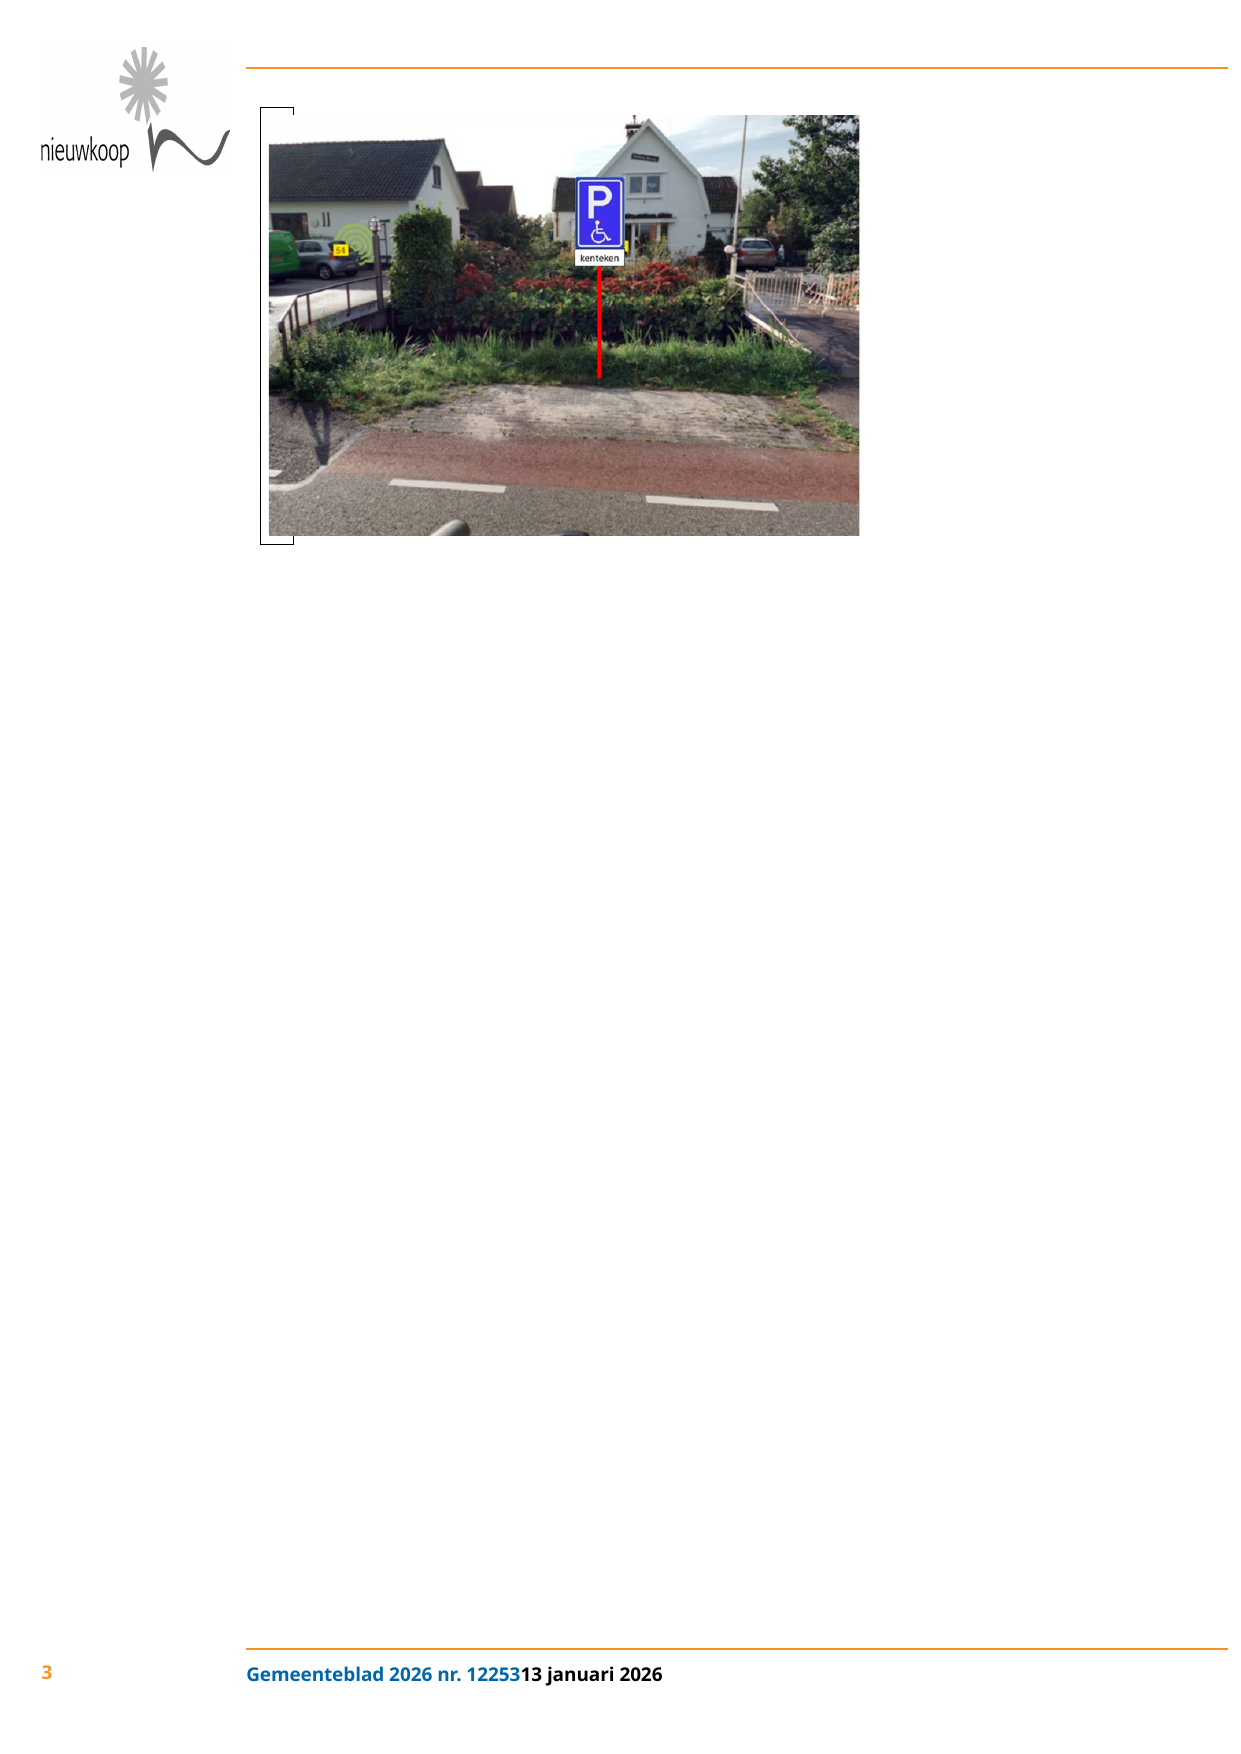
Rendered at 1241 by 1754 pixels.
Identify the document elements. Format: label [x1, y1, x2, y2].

picture [41, 47, 231, 172]
picture [268, 115, 860, 536]
